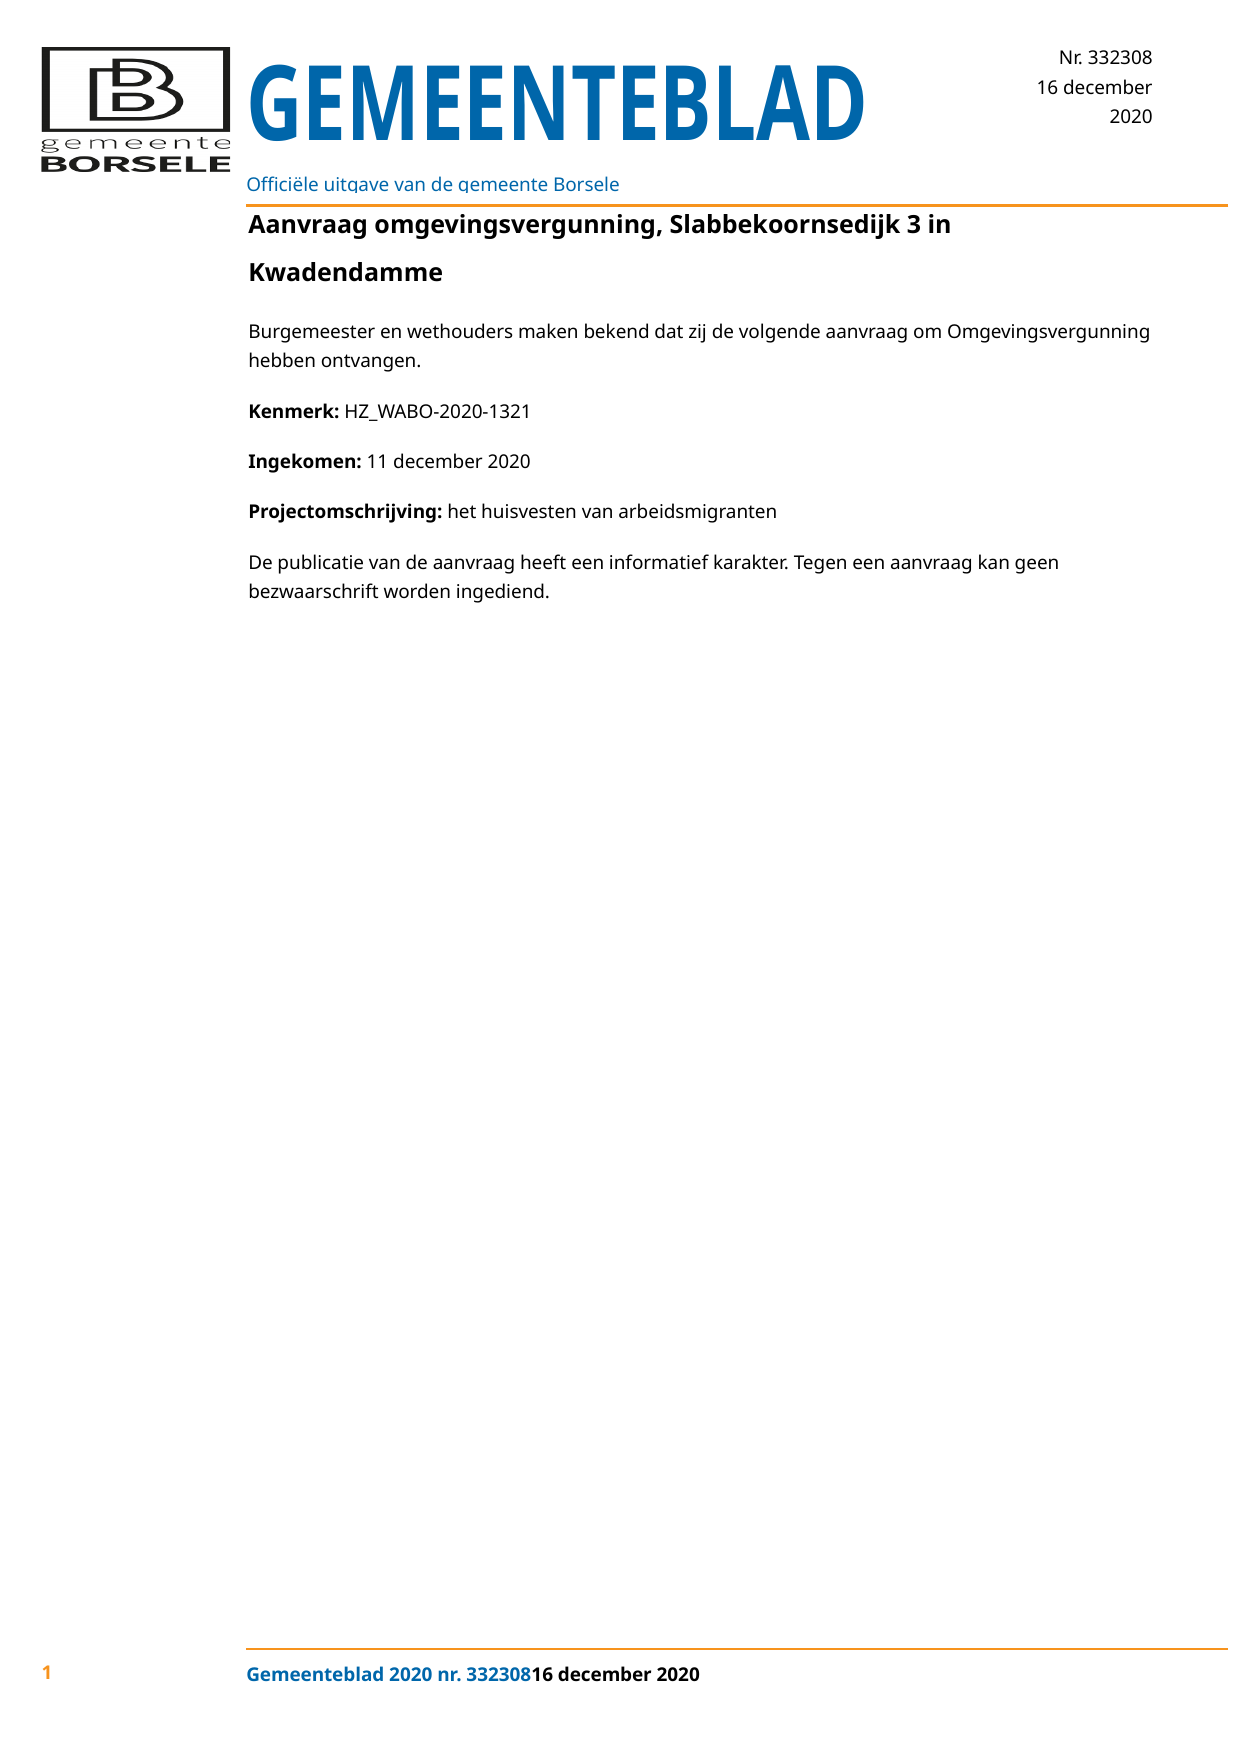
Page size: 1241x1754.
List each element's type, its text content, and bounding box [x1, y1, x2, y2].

text Kenmerk: HZ_WABO-2020-1321 [248, 398, 1152, 424]
picture [41, 47, 231, 172]
text Projectomschrijving: het huisvesten van arbeidsmigranten [248, 499, 1152, 524]
text Burgemeester en wethouders maken bekend dat zij de volgende aanvraag om Omgevingsvergunning hebben ontvangen. [248, 318, 1152, 373]
text Aanvraag omgevingsvergunning, Slabbekoornsedijk 3 in Kwadendamme [248, 207, 1152, 288]
text De publicatie van de aanvraag heeft een informatief karakter. Tegen een aanvraag kan geen bezwaarschrift worden ingediend. [248, 549, 1152, 604]
text Ingekomen: 11 december 2020 [248, 448, 1152, 474]
